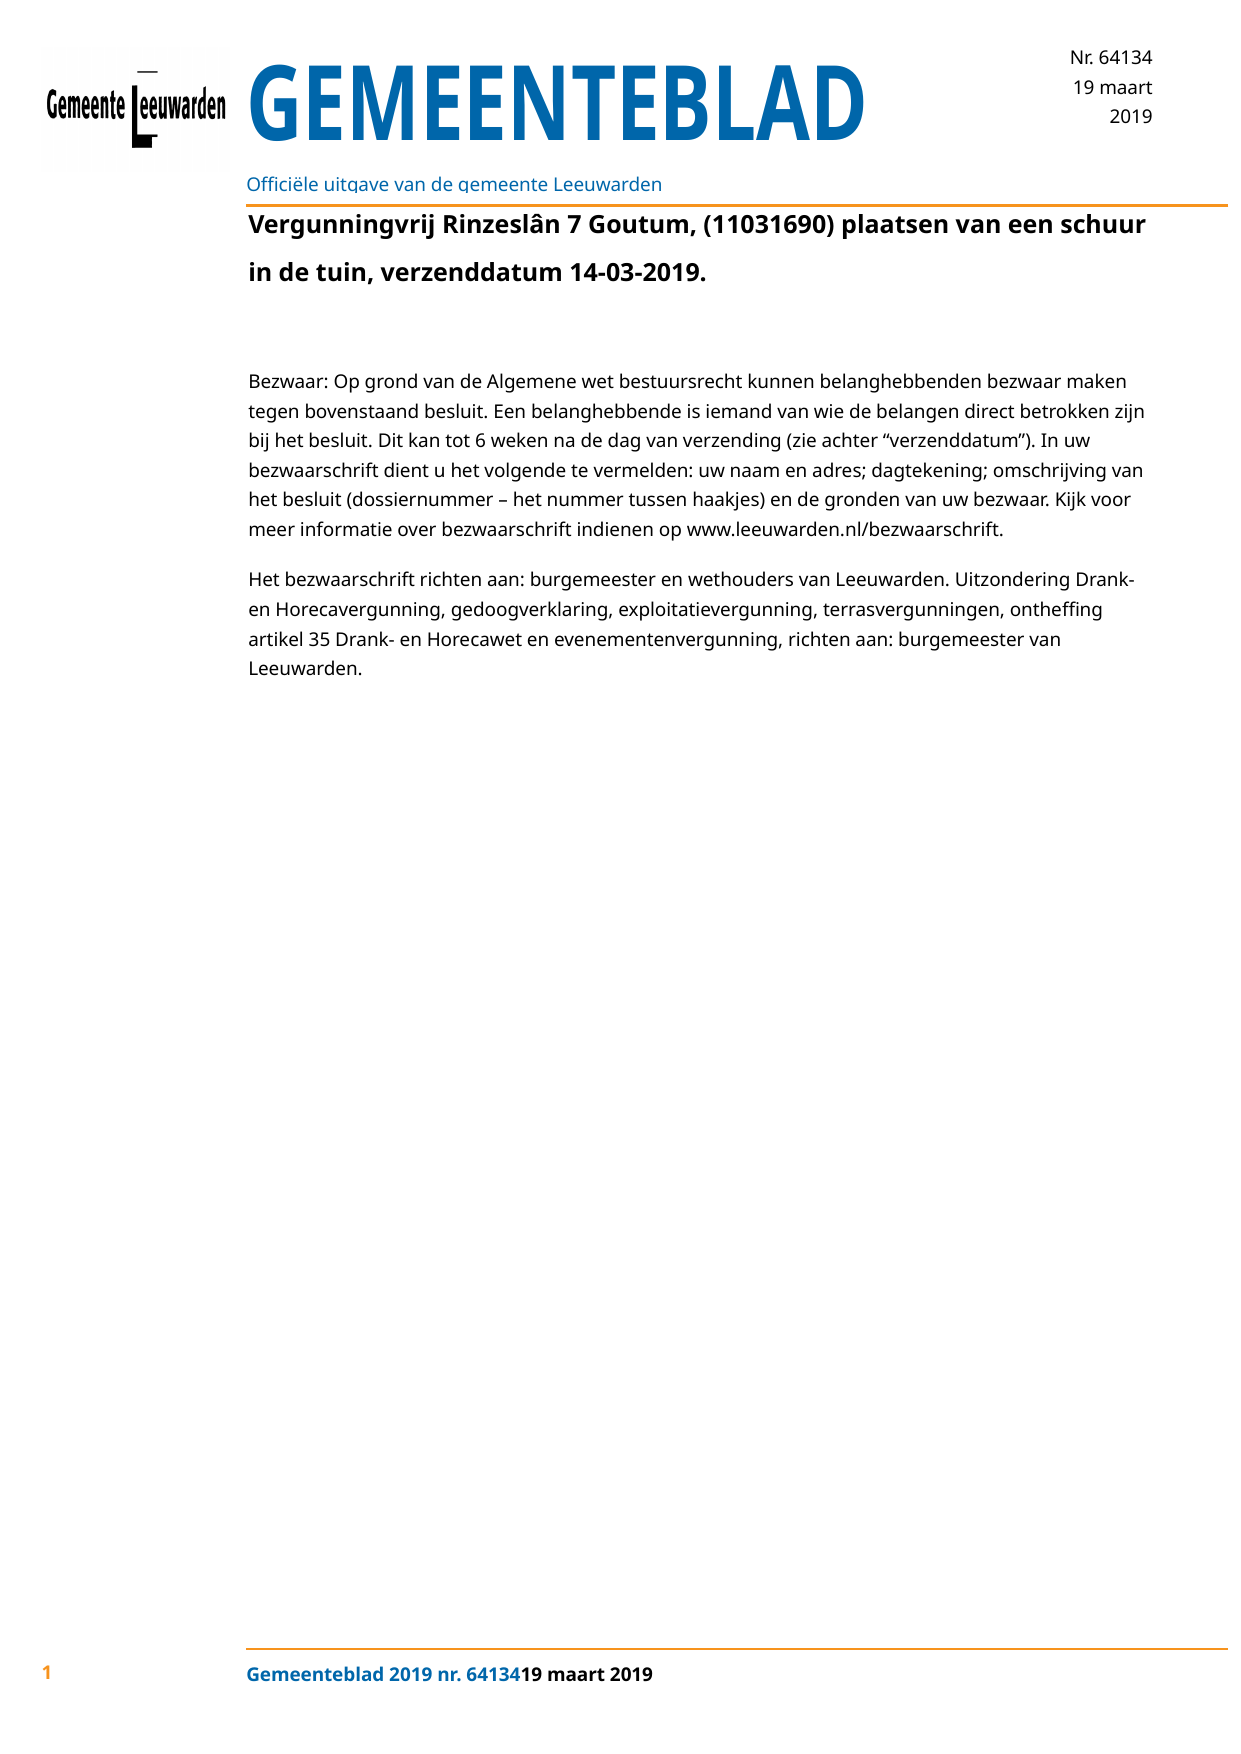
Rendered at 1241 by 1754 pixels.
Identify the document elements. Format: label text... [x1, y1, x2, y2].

text Het bezwaarschrift richten aan: burgemeester en wethouders van Leeuwarden. Uitzondering Drank- en Horecavergunning, gedoogverklaring, exploitatievergunning, terrasvergunningen, ontheffing artikel 35 Drank- en Horecawet en evenementenvergunning, richten aan: burgemeester van Leeuwarden. [248, 567, 1152, 681]
text Vergunningvrij Rinzeslân 7 Goutum, (11031690) plaatsen van een schuur in de tuin, verzenddatum 14-03-2019. [248, 207, 1152, 288]
text Bezwaar: Op grond van de Algemene wet bestuursrecht kunnen belanghebbenden bezwaar maken tegen bovenstaand besluit. Een belanghebbende is iemand van wie de belangen direct betrokken zijn bij het besluit. Dit kan tot 6 weken na de dag van verzending (zie achter “verzenddatum”). In uw bezwaarschrift dient u het volgende te vermelden: uw naam en adres; dagtekening; omschrijving van het besluit (dossiernummer – het nummer tussen haakjes) en de gronden van uw bezwaar. Kijk voor meer informatie over bezwaarschrift indienen op www.leeuwarden.nl/bezwaarschrift. [248, 368, 1152, 542]
picture [41, 47, 231, 172]
